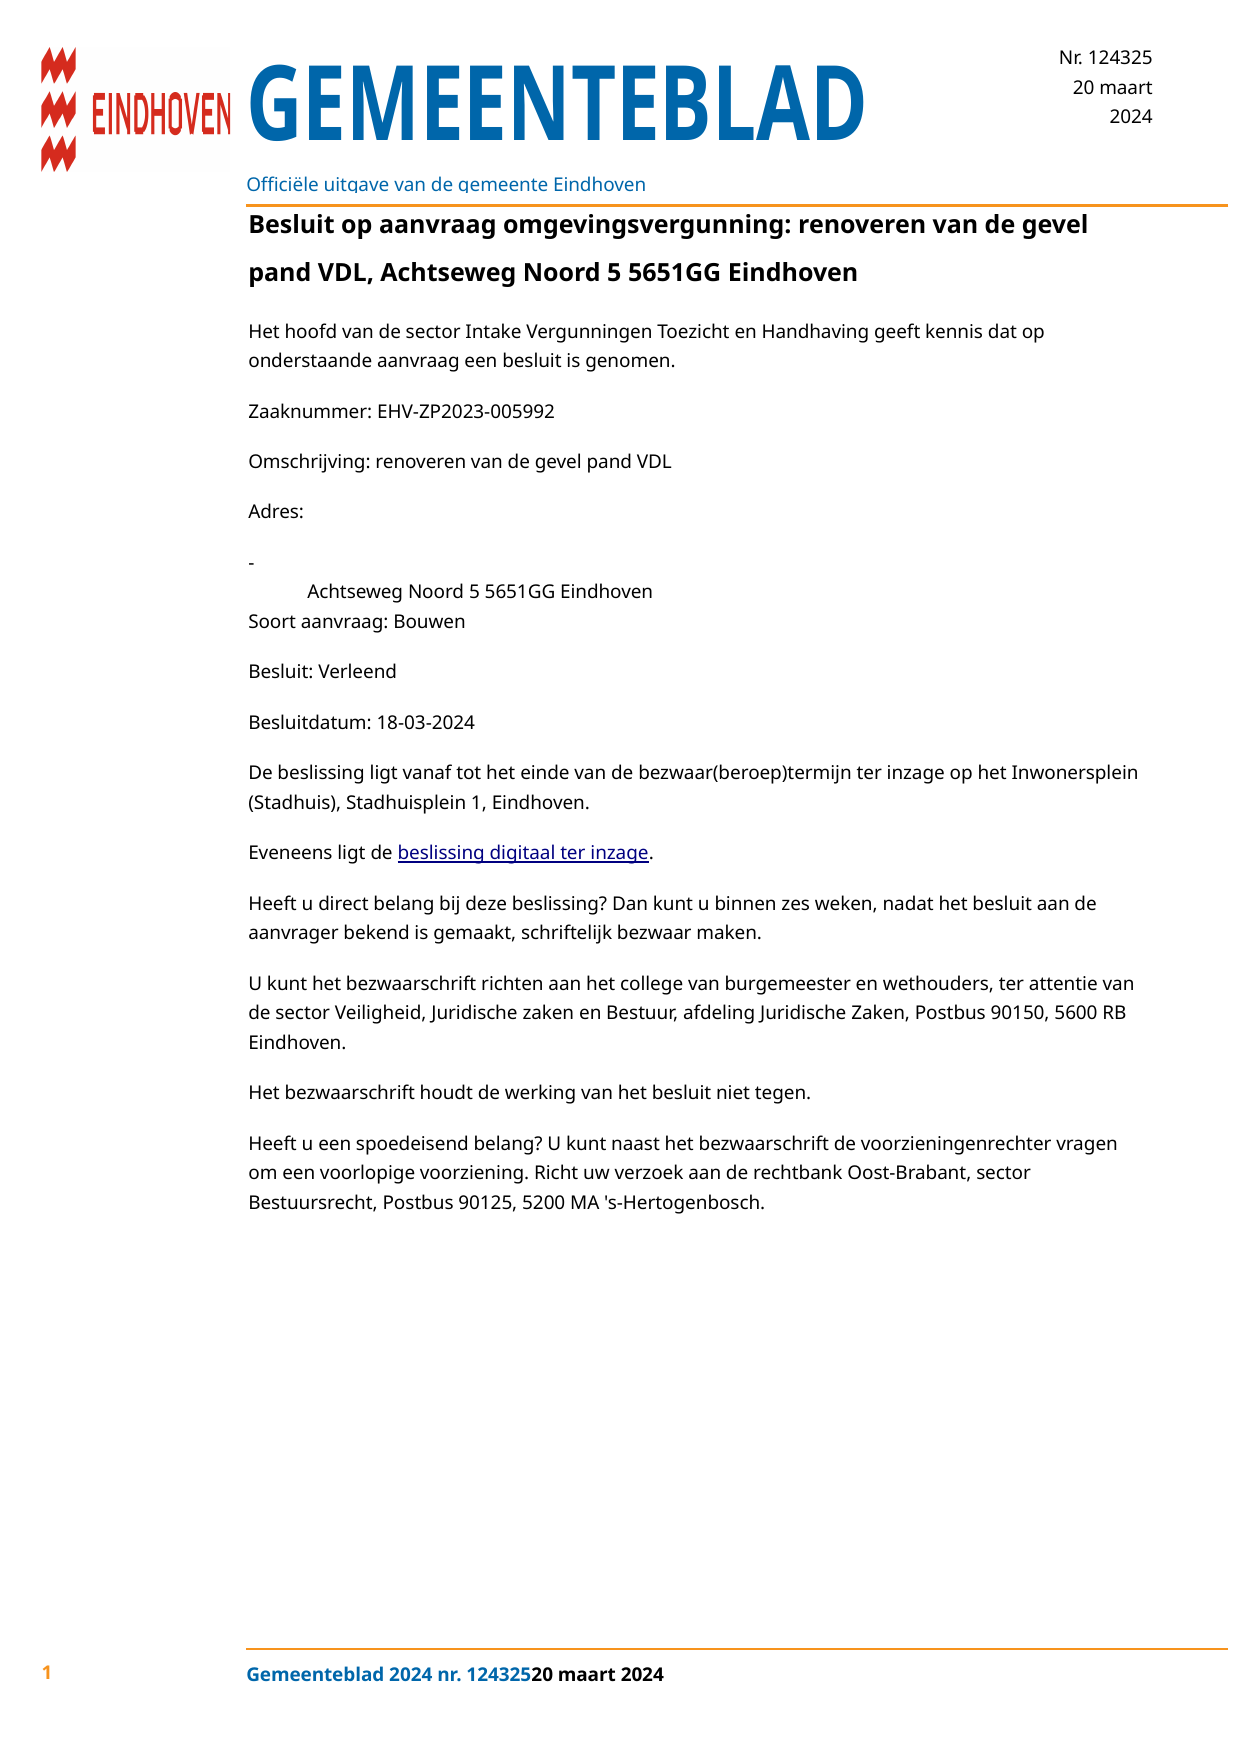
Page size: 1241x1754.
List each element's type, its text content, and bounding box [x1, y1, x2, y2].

text Het bezwaarschrift houdt de werking van het besluit niet tegen. [248, 1079, 1152, 1105]
text Eveneens ligt de beslissing digitaal ter inzage. [248, 839, 1152, 865]
text Adres: [248, 499, 1152, 524]
text Besluit: Verleend [248, 659, 1152, 684]
text U kunt het bezwaarschrift richten aan het college van burgemeester en wethouders, ter attentie van de sector Veiligheid, Juridische zaken en Bestuur, afdeling Juridische Zaken, Postbus 90150, 5600 RB Eindhoven. [248, 970, 1152, 1055]
text Het hoofd van de sector Intake Vergunningen Toezicht en Handhaving geeft kennis dat op onderstaande aanvraag een besluit is genomen. [248, 318, 1152, 373]
picture [41, 47, 231, 172]
text Omschrijving: renoveren van de gevel pand VDL [248, 448, 1152, 474]
text Besluitdatum: 18-03-2024 [248, 709, 1152, 735]
list Achtseweg Noord 5 5651GG Eindhoven [248, 579, 1152, 604]
text Soort aanvraag: Bouwen [248, 608, 1152, 634]
text Heeft u een spoedeisend belang? U kunt naast het bezwaarschrift de voorzieningenrechter vragen om een voorlopige voorziening. Richt uw verzoek aan de rechtbank Oost-Brabant, sector Bestuursrecht, Postbus 90125, 5200 MA 's-Hertogenbosch. [248, 1130, 1152, 1215]
text De beslissing ligt vanaf tot het einde van de bezwaar(beroep)termijn ter inzage op het Inwonersplein (Stadhuis), Stadhuisplein 1, Eindhoven. [248, 759, 1152, 815]
text Heeft u direct belang bij deze beslissing? Dan kunt u binnen zes weken, nadat het besluit aan de aanvrager bekend is gemaakt, schriftelijk bezwaar maken. [248, 890, 1152, 945]
text Besluit op aanvraag omgevingsvergunning: renoveren van de gevel pand VDL, Achtseweg Noord 5 5651GG Eindhoven [248, 207, 1152, 288]
text Zaaknummer: EHV-ZP2023-005992 [248, 398, 1152, 424]
